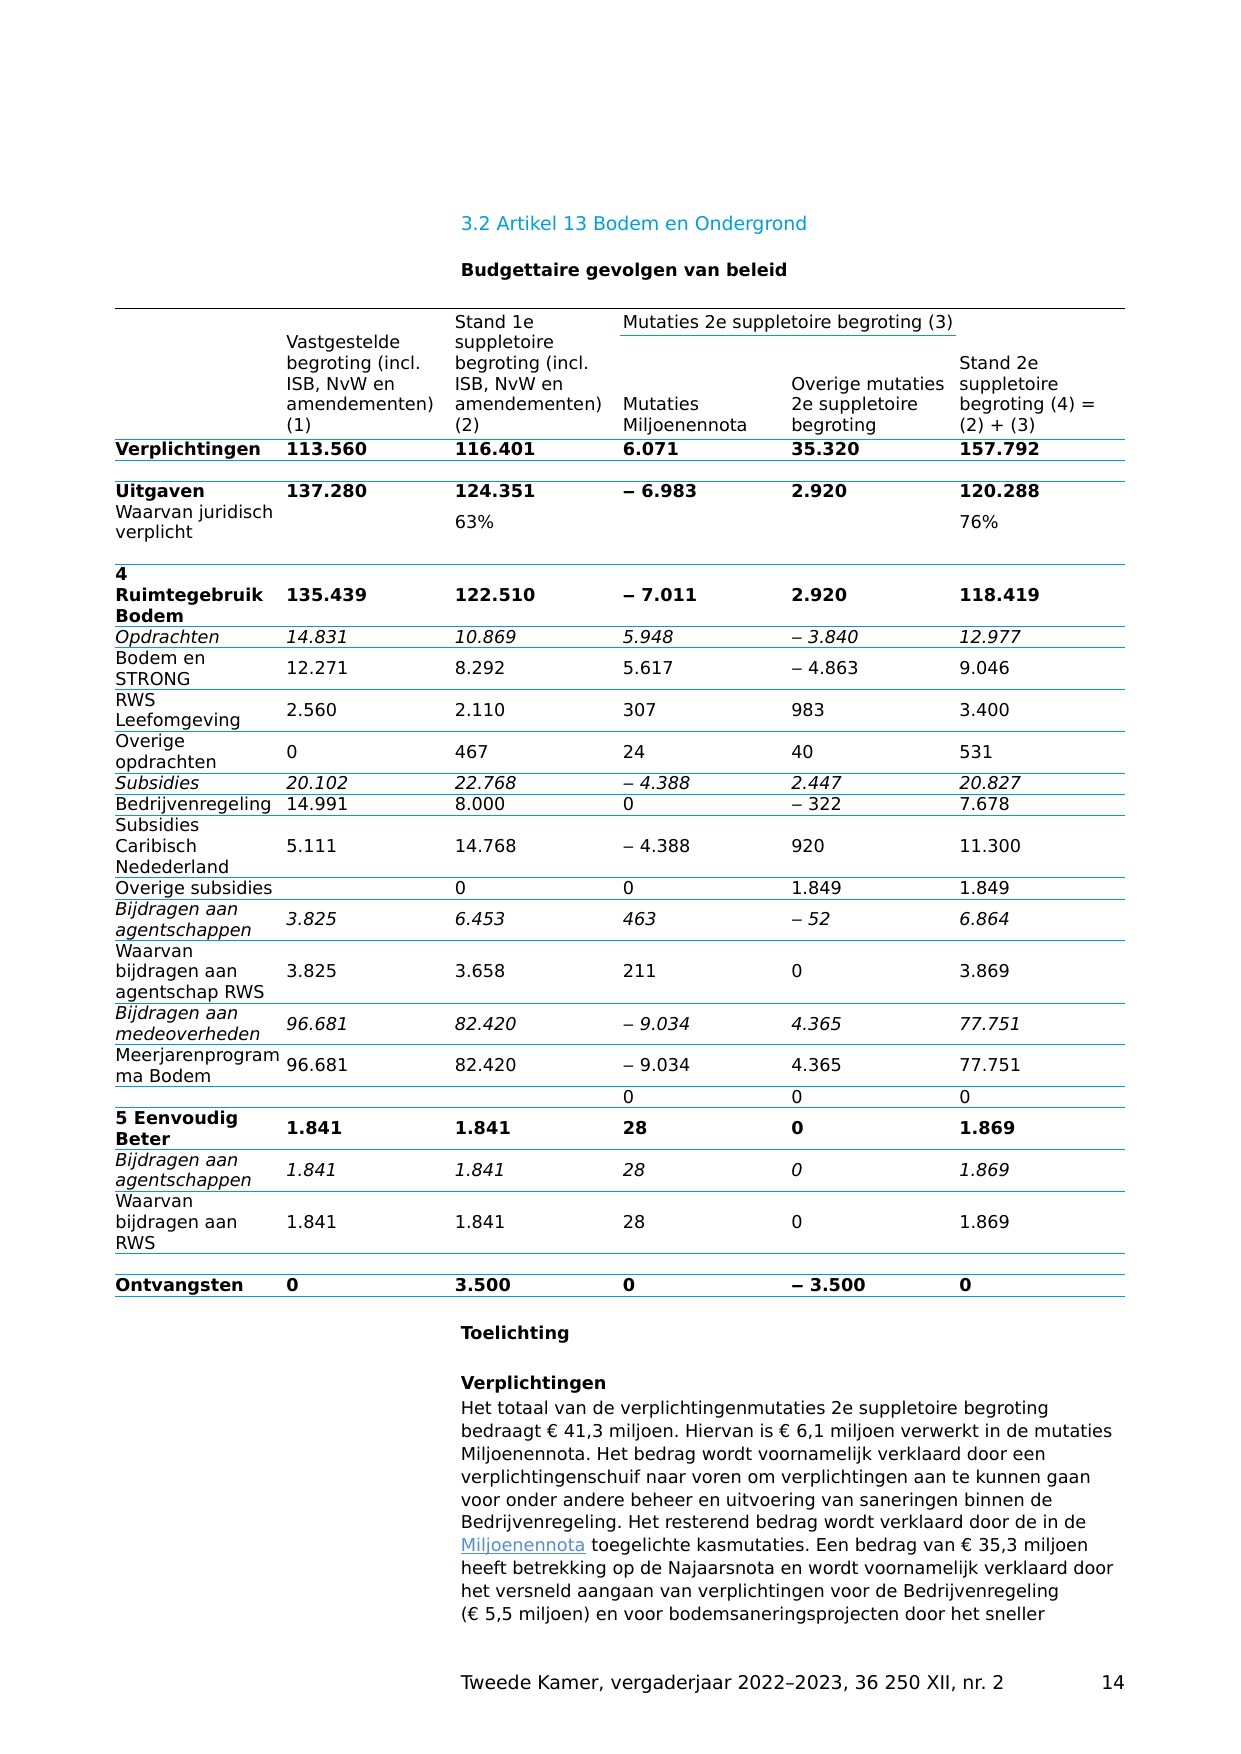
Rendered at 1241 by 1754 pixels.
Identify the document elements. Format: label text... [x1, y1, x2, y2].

table_cell [788, 1254, 956, 1274]
table_cell 7.678 [956, 795, 1125, 815]
table_cell 35.320 [788, 440, 956, 459]
table_cell 1.841 [283, 1150, 452, 1191]
table_cell 0 [620, 795, 788, 815]
table_cell 0 [620, 1087, 788, 1107]
table_cell 82.420 [452, 1045, 620, 1086]
table_cell Waarvan bijdragen aan RWS [115, 1192, 283, 1253]
table_cell [115, 461, 283, 481]
text Het totaal van de verplichtingenmutaties 2e suppletoire begroting bedraagt € 41,3 miljoen. Hiervan is € 6,1 miljoen verwerkt in de mutaties Miljoenennota. Het bedrag wordt voornamelijk verklaard door een verplichtingenschuif naar voren om verplichtingen aan te kunnen gaan voor onder andere beheer en uitvoering van saneringen binnen de Bedrijvenregeling. Het resterend bedrag wordt verklaard door de in de Miljoenennota toegelichte kasmutaties. Een bedrag van € 35,3 miljoen heeft betrekking op de Najaarsnota en wordt voornamelijk verklaard door het versneld aangaan van verplichtingen voor de Bedrijvenregeling (€ 5,5 miljoen) en voor bodemsaneringsprojecten door het sneller [461, 1396, 1125, 1625]
table_cell 96.681 [283, 1004, 452, 1044]
table_cell 211 [620, 941, 788, 1003]
table_cell [788, 502, 956, 543]
table_cell Waarvan juridisch verplicht [115, 502, 283, 543]
table_cell [956, 461, 1125, 481]
table_cell 8.292 [452, 648, 620, 689]
table_cell 531 [956, 732, 1125, 773]
table_cell 0 [788, 1108, 956, 1149]
table_cell 2.920 [788, 482, 956, 502]
table_cell ‒ 9.034 [620, 1004, 788, 1044]
table_cell Bedrijvenregeling [115, 795, 283, 815]
table_cell 157.792 [956, 440, 1125, 459]
table_cell ‒ 322 [788, 795, 956, 815]
table_cell Vastgestelde begroting (incl. ISB, NvW en amendementen) (1) [283, 309, 452, 438]
table_cell [115, 1087, 283, 1107]
table_cell Bijdragen aan agentschappen [115, 900, 283, 940]
table_cell Overige mutaties 2e suppletoire begroting [788, 336, 956, 438]
table_cell 6.071 [620, 440, 788, 459]
table_cell 3.869 [956, 941, 1125, 1003]
table_cell [283, 502, 452, 543]
table_cell 4 Ruimtegebruik Bodem [115, 565, 283, 626]
table_cell Overige subsidies [115, 878, 283, 898]
table_cell RWS Leefomgeving [115, 690, 283, 731]
table_cell ‒ 6.983 [620, 482, 788, 502]
table_cell [452, 1254, 620, 1274]
table_cell 118.419 [956, 565, 1125, 626]
table_cell 4.365 [788, 1045, 956, 1086]
table_cell Ontvangsten [115, 1275, 283, 1296]
table_cell 2.447 [788, 774, 956, 794]
table_cell Waarvan bijdragen aan agentschap RWS [115, 941, 283, 1003]
table_cell 82.420 [452, 1004, 620, 1044]
table_cell 1.841 [452, 1192, 620, 1253]
table_cell Stand 1e suppletoire begroting (incl. ISB, NvW en amendementen) (2) [452, 309, 620, 438]
table_cell [620, 543, 788, 564]
table_cell 3.825 [283, 941, 452, 1003]
table_cell 11.300 [956, 816, 1125, 877]
table_cell 76% [956, 502, 1125, 543]
table_cell 20.827 [956, 774, 1125, 794]
table_cell Opdrachten [115, 627, 283, 647]
table_cell [620, 461, 788, 481]
table_cell 463 [620, 900, 788, 940]
table_cell [956, 1254, 1125, 1274]
table_cell Bodem en STRONG [115, 648, 283, 689]
table_cell 122.510 [452, 565, 620, 626]
table_cell 2.560 [283, 690, 452, 731]
table_cell 20.102 [283, 774, 452, 794]
table_cell 1.869 [956, 1192, 1125, 1253]
table_cell 1.841 [283, 1108, 452, 1149]
table_cell Subsidies [115, 774, 283, 794]
table_cell [283, 1087, 452, 1107]
table_cell 2.110 [452, 690, 620, 731]
table_cell 14.768 [452, 816, 620, 877]
table_cell 4.365 [788, 1004, 956, 1044]
table_cell 124.351 [452, 482, 620, 502]
table_cell 5.617 [620, 648, 788, 689]
table_cell Mutaties Miljoenennota [620, 336, 788, 438]
table_cell [283, 461, 452, 481]
table_cell 0 [956, 1275, 1125, 1296]
text Verplichtingen [461, 1371, 1125, 1394]
table_cell 40 [788, 732, 956, 773]
table_cell 96.681 [283, 1045, 452, 1086]
table_cell 12.977 [956, 627, 1125, 647]
table_cell 0 [283, 732, 452, 773]
table_cell Mutaties 2e suppletoire begroting (3) [620, 309, 956, 335]
table_cell Overige opdrachten [115, 732, 283, 773]
table_cell ‒ 9.034 [620, 1045, 788, 1086]
table_cell 28 [620, 1108, 788, 1149]
table_cell 0 [620, 878, 788, 898]
table_cell ‒ 4.863 [788, 648, 956, 689]
table_cell 920 [788, 816, 956, 877]
table_cell Bijdragen aan medeoverheden [115, 1004, 283, 1044]
table_cell 28 [620, 1192, 788, 1253]
table_cell Stand 2e suppletoire begroting (4) = (2) + (3) [956, 309, 1125, 438]
table_cell 307 [620, 690, 788, 731]
table_cell 0 [788, 1087, 956, 1107]
table_cell 1.841 [452, 1108, 620, 1149]
table_cell 14.991 [283, 795, 452, 815]
table_cell [620, 502, 788, 543]
table_cell 3.658 [452, 941, 620, 1003]
table_cell 0 [788, 941, 956, 1003]
table_cell 116.401 [452, 440, 620, 459]
table_cell 5.948 [620, 627, 788, 647]
table_cell 0 [452, 878, 620, 898]
table_cell Bijdragen aan agentschappen [115, 1150, 283, 1191]
table_cell 28 [620, 1150, 788, 1191]
table_cell 8.000 [452, 795, 620, 815]
table_cell 63% [452, 502, 620, 543]
table_cell 0 [788, 1192, 956, 1253]
table_cell 77.751 [956, 1004, 1125, 1044]
table_cell 467 [452, 732, 620, 773]
table_cell ‒ 4.388 [620, 816, 788, 877]
table_cell 14.831 [283, 627, 452, 647]
table_cell 24 [620, 732, 788, 773]
table_cell 120.288 [956, 482, 1125, 502]
table_cell 12.271 [283, 648, 452, 689]
table_cell ‒ 52 [788, 900, 956, 940]
table_cell 135.439 [283, 565, 452, 626]
table_cell 983 [788, 690, 956, 731]
table_cell 6.453 [452, 900, 620, 940]
table_cell 5 Eenvoudig Beter [115, 1108, 283, 1149]
table_cell [115, 309, 283, 438]
table_cell 1.849 [788, 878, 956, 898]
table_cell ‒ 4.388 [620, 774, 788, 794]
table_cell 5.111 [283, 816, 452, 877]
table_cell 10.869 [452, 627, 620, 647]
text Budgettaire gevolgen van beleid [461, 258, 1125, 281]
table_cell Uitgaven [115, 482, 283, 502]
table_cell [115, 1254, 283, 1274]
table_cell ‒ 7.011 [620, 565, 788, 626]
table_cell 6.864 [956, 900, 1125, 940]
table_cell ‒ 3.840 [788, 627, 956, 647]
table_cell [283, 1254, 452, 1274]
table_cell 137.280 [283, 482, 452, 502]
table_cell [115, 543, 283, 564]
table_cell 113.560 [283, 440, 452, 459]
table_cell 1.869 [956, 1108, 1125, 1149]
table_cell [620, 1254, 788, 1274]
table_cell Verplichtingen [115, 440, 283, 459]
table_header Tabel 6 Budgettaire gevolgen van beleid 13 Bodem en Ondergrond (bedragen x € 1.000) [115, 283, 1125, 308]
table_cell [283, 878, 452, 898]
table_cell 77.751 [956, 1045, 1125, 1086]
table_cell 3.500 [452, 1275, 620, 1296]
table_cell 0 [788, 1150, 956, 1191]
table_cell [452, 461, 620, 481]
table_cell 1.841 [283, 1192, 452, 1253]
table_cell 0 [956, 1087, 1125, 1107]
table_cell Meerjarenprogramma Bodem [115, 1045, 283, 1086]
table_cell 1.849 [956, 878, 1125, 898]
title 3.2 Artikel 13 Bodem en Ondergrond [461, 213, 1125, 235]
table_cell [788, 461, 956, 481]
table_cell 22.768 [452, 774, 620, 794]
table_cell 3.825 [283, 900, 452, 940]
table_cell 3.400 [956, 690, 1125, 731]
table_cell [788, 543, 956, 564]
table_cell [283, 543, 452, 564]
table_cell 0 [283, 1275, 452, 1296]
table_cell [452, 543, 620, 564]
table_cell 1.841 [452, 1150, 620, 1191]
table_cell [956, 543, 1125, 564]
table_cell ‒ 3.500 [788, 1275, 956, 1296]
table_cell 9.046 [956, 648, 1125, 689]
table_cell [452, 1087, 620, 1107]
table_cell 2.920 [788, 565, 956, 626]
table_cell 1.869 [956, 1150, 1125, 1191]
text Toelichting [461, 1321, 1125, 1344]
table_cell 0 [620, 1275, 788, 1296]
table_cell Subsidies Caribisch Nedederland [115, 816, 283, 877]
